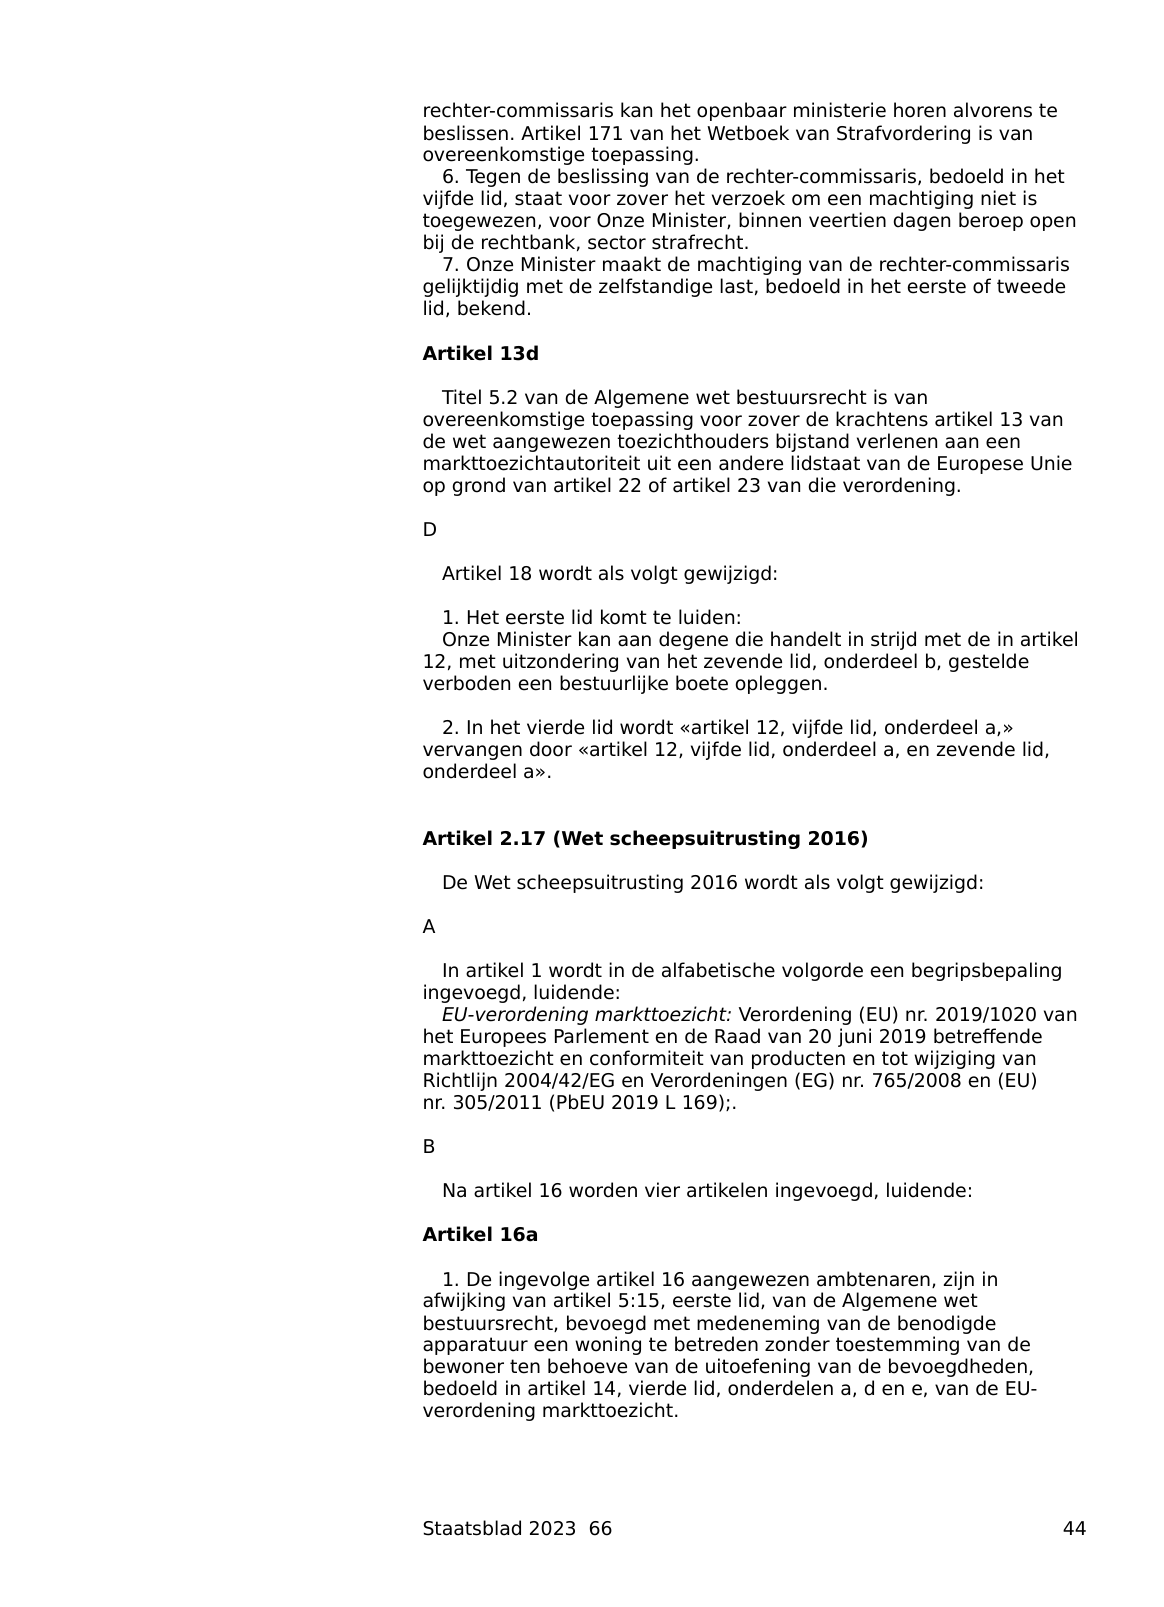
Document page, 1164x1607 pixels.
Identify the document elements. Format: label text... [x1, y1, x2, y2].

text B [422, 1136, 1087, 1158]
text Onze Minister kan aan degene die handelt in strijd met de in artikel 12, met uitzondering van het zevende lid, onderdeel b, gestelde verboden een bestuurlijke boete opleggen. [422, 629, 1087, 695]
text 7. Onze Minister maakt de machtiging van de rechter-commissaris gelijktijdig met de zelfstandige last, bedoeld in het eerste of tweede lid, bekend. [422, 254, 1087, 320]
text Artikel 18 wordt als volgt gewijzigd: [422, 563, 1087, 585]
subtitle Artikel 13d [422, 342, 1087, 364]
text 1. De ingevolge artikel 16 aangewezen ambtenaren, zijn in afwijking van artikel 5:15, eerste lid, van de Algemene wet bestuursrecht, bevoegd met medeneming van de benodigde apparatuur een woning te betreden zonder toestemming van de bewoner ten behoeve van de uitoefening van de bevoegdheden, bedoeld in artikel 14, vierde lid, onderdelen a, d en e, van de EU-verordening markttoezicht. [422, 1268, 1087, 1422]
subtitle Artikel 16a [422, 1224, 1087, 1246]
text D [422, 519, 1087, 541]
text EU-verordening markttoezicht: Verordening (EU) nr. 2019/1020 van het Europees Parlement en de Raad van 20 juni 2019 betreffende markttoezicht en conformiteit van producten en tot wijziging van Richtlijn 2004/42/EG en Verordeningen (EG) nr. 765/2008 en (EU) nr. 305/2011 (PbEU 2019 L 169);. [422, 1004, 1087, 1114]
text 2. In het vierde lid wordt «artikel 12, vijfde lid, onderdeel a,» vervangen door «artikel 12, vijfde lid, onderdeel a, en zevende lid, onderdeel a». [422, 717, 1087, 783]
text Na artikel 16 worden vier artikelen ingevoegd, luidende: [422, 1180, 1087, 1202]
text In artikel 1 wordt in de alfabetische volgorde een begripsbepaling ingevoegd, luidende: [422, 960, 1087, 1004]
text 6. Tegen de beslissing van de rechter-commissaris, bedoeld in het vijfde lid, staat voor zover het verzoek om een machtiging niet is toegewezen, voor Onze Minister, binnen veertien dagen beroep open bij de rechtbank, sector strafrecht. [422, 166, 1087, 254]
text rechter-commissaris kan het openbaar ministerie horen alvorens te beslissen. Artikel 171 van het Wetboek van Strafvordering is van overeenkomstige toepassing. [422, 100, 1087, 166]
text Titel 5.2 van de Algemene wet bestuursrecht is van overeenkomstige toepassing voor zover de krachtens artikel 13 van de wet aangewezen toezichthouders bijstand verlenen aan een markttoezichtautoriteit uit een andere lidstaat van de Europese Unie op grond van artikel 22 of artikel 23 van die verordening. [422, 387, 1087, 496]
text 1. Het eerste lid komt te luiden: [422, 607, 1087, 629]
text A [422, 916, 1087, 938]
text De Wet scheepsuitrusting 2016 wordt als volgt gewijzigd: [422, 872, 1087, 893]
subtitle Artikel 2.17 (Wet scheepsuitrusting 2016) [422, 827, 1087, 849]
